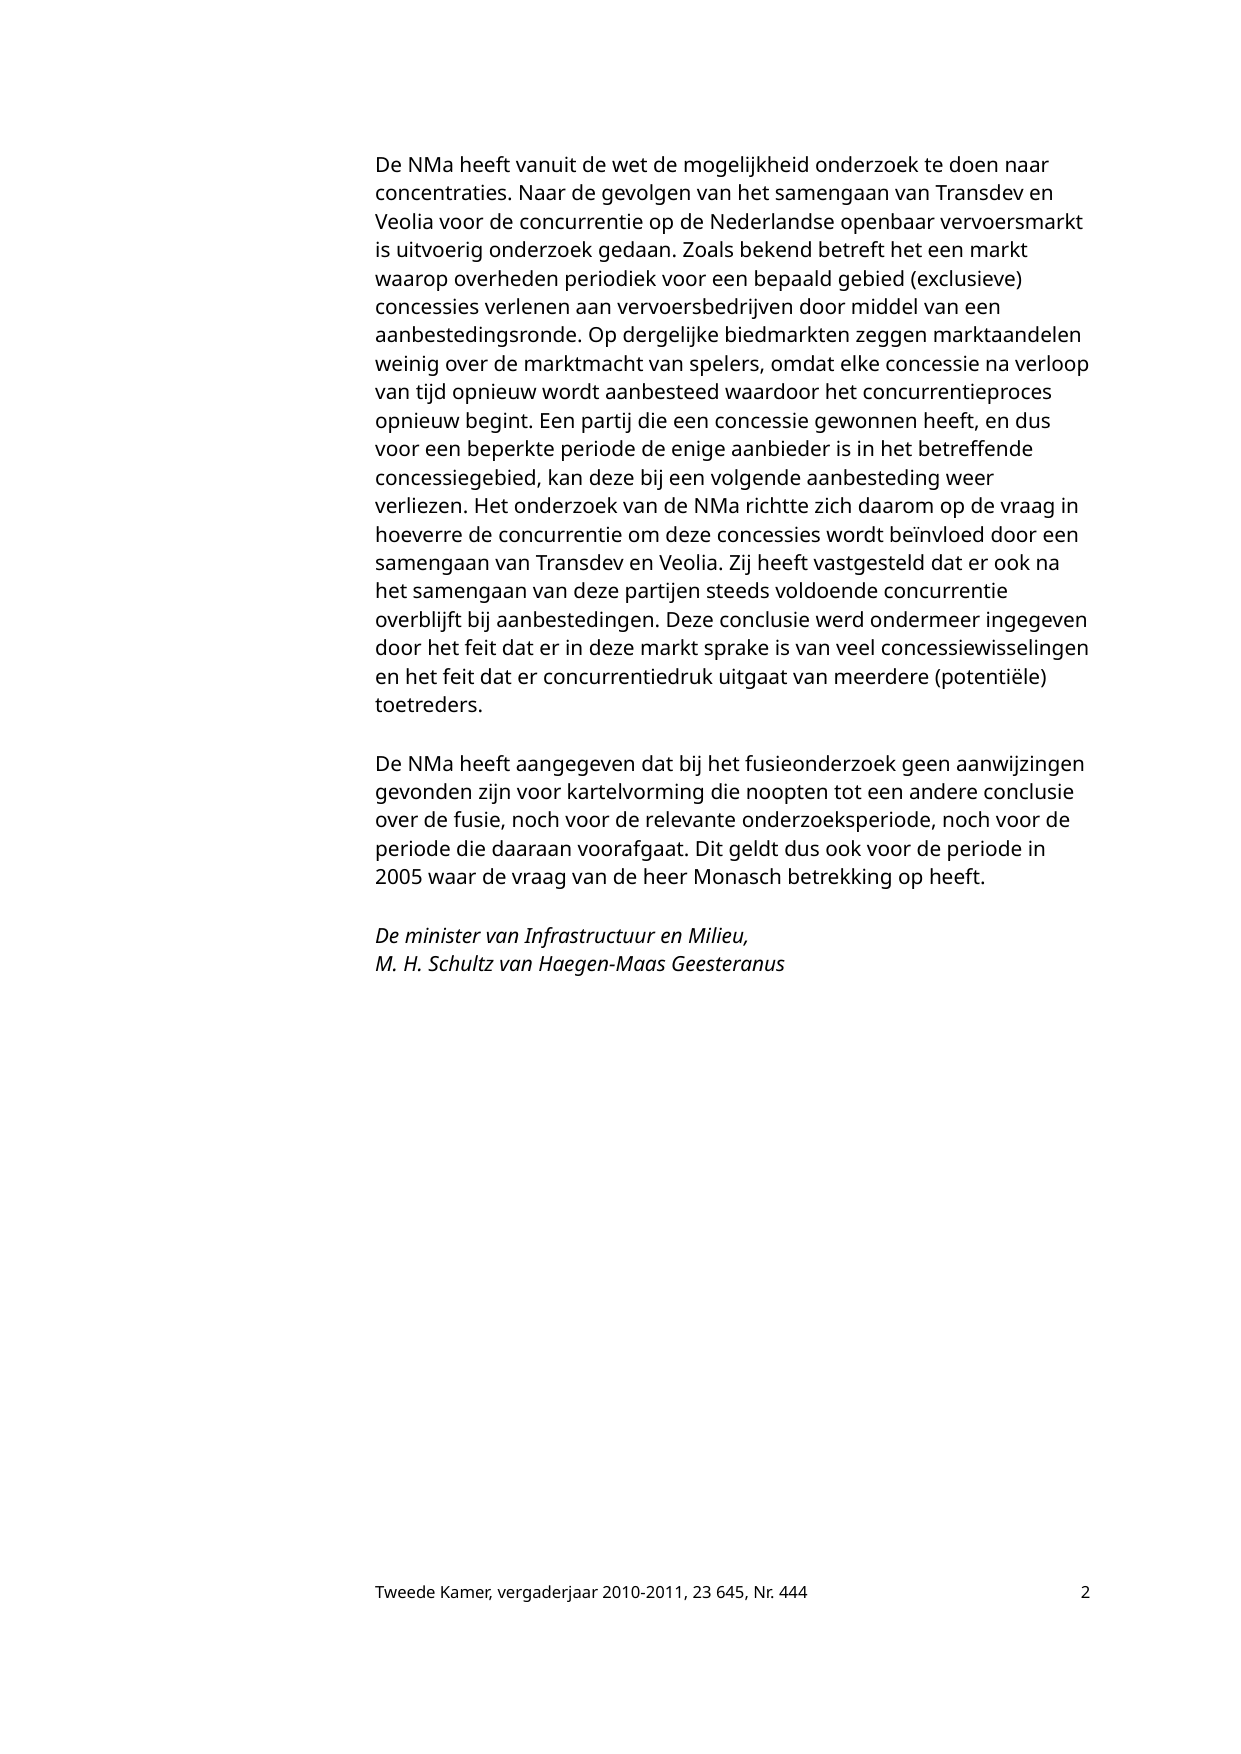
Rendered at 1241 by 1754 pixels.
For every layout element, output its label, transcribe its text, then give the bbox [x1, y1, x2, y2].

text De minister van Infrastructuur en Milieu, [375, 921, 1090, 949]
text De NMa heeft vanuit de wet de mogelijkheid onderzoek te doen naar concentraties. Naar de gevolgen van het samengaan van Transdev en Veolia voor de concurrentie op de Nederlandse openbaar vervoersmarkt is uitvoerig onderzoek gedaan. Zoals bekend betreft het een markt waarop overheden periodiek voor een bepaald gebied (exclusieve) concessies verlenen aan vervoersbedrijven door middel van een aanbestedingsronde. Op dergelijke biedmarkten zeggen marktaandelen weinig over de marktmacht van spelers, omdat elke concessie na verloop van tijd opnieuw wordt aanbesteed waardoor het concurrentieproces opnieuw begint. Een partij die een concessie gewonnen heeft, en dus voor een beperkte periode de enige aanbieder is in het betreffende concessiegebied, kan deze bij een volgende aanbesteding weer verliezen. Het onderzoek van de NMa richtte zich daarom op de vraag in hoeverre de concurrentie om deze concessies wordt beïnvloed door een samengaan van Transdev en Veolia. Zij heeft vastgesteld dat er ook na het samengaan van deze partijen steeds voldoende concurrentie overblijft bij aanbestedingen. Deze conclusie werd ondermeer ingegeven door het feit dat er in deze markt sprake is van veel concessiewisselingen en het feit dat er concurrentiedruk uitgaat van meerdere (potentiële) toetreders. [375, 150, 1090, 719]
text De NMa heeft aangegeven dat bij het fusieonderzoek geen aanwijzingen gevonden zijn voor kartelvorming die noopten tot een andere conclusie over de fusie, noch voor de relevante onderzoeksperiode, noch voor de periode die daaraan voorafgaat. Dit geldt dus ook voor de periode in 2005 waar de vraag van de heer Monasch betrekking op heeft. [375, 749, 1090, 891]
text M. H. Schultz van Haegen-Maas Geesteranus [375, 949, 1090, 978]
